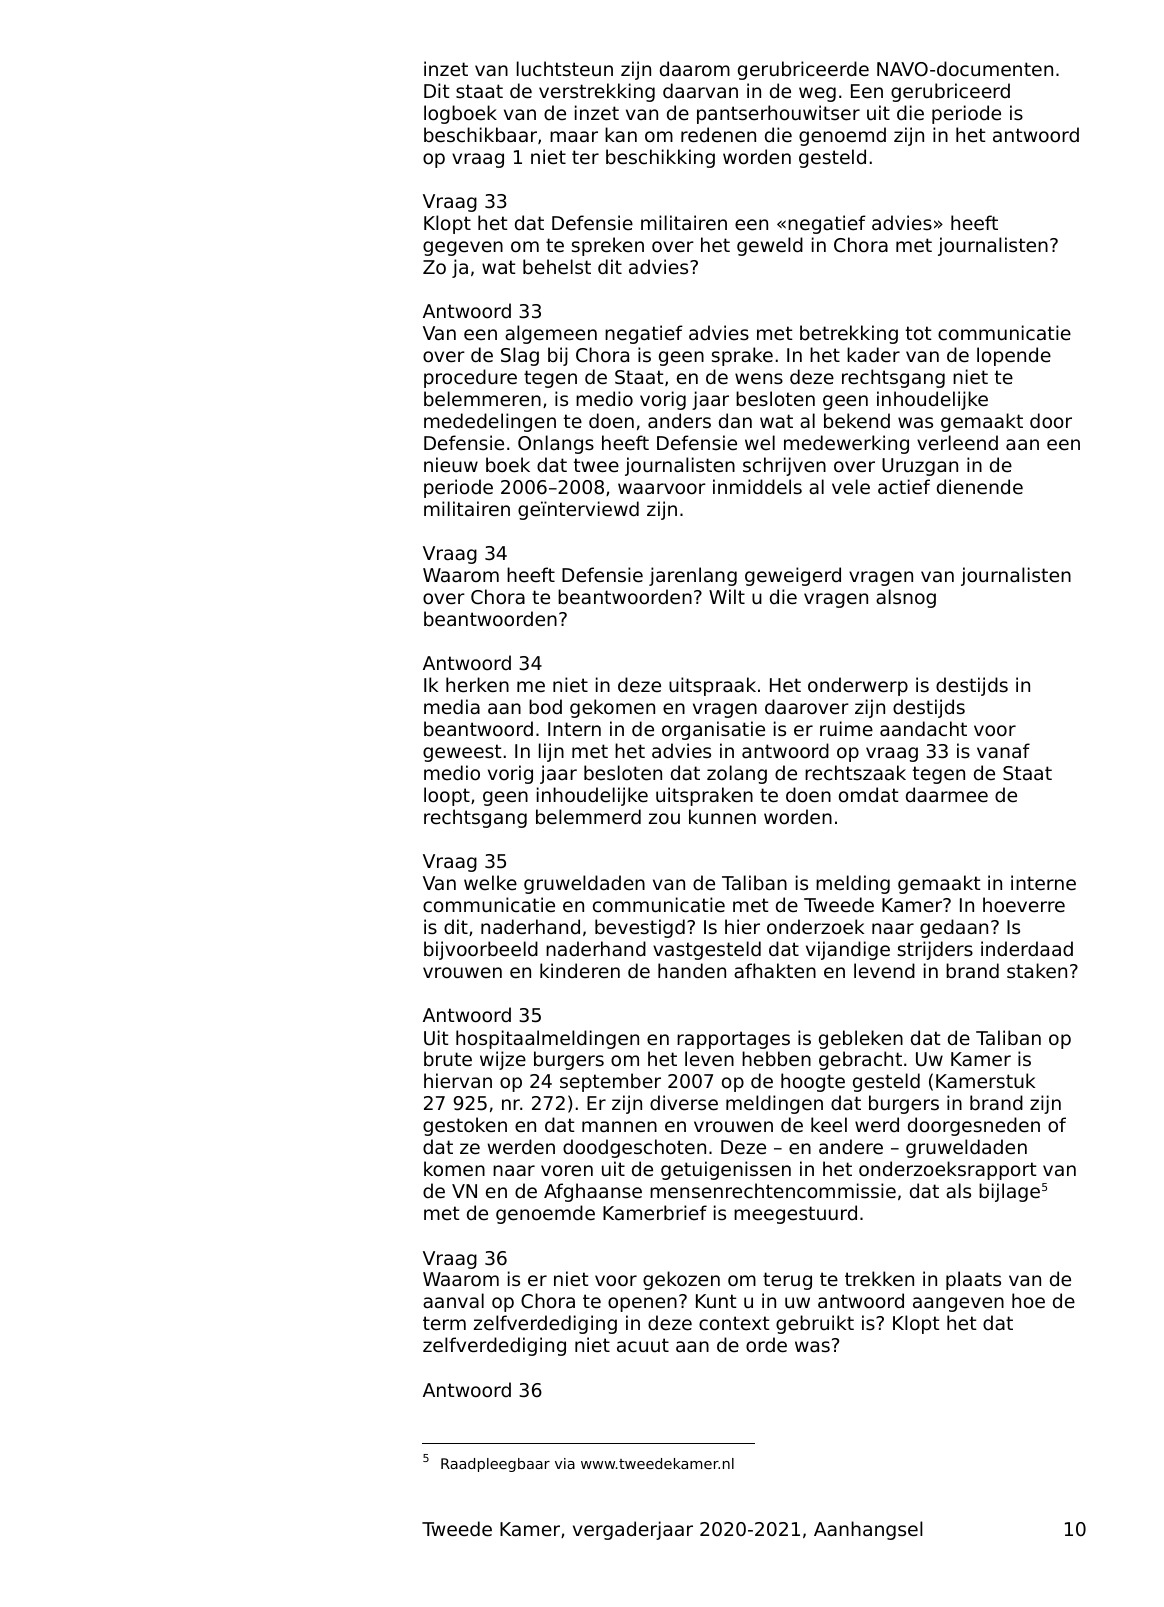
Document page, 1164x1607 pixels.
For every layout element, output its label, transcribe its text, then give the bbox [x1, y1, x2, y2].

text Vraag 35 [422, 851, 1087, 873]
text Uit hospitaalmeldingen en rapportages is gebleken dat de Taliban op brute wijze burgers om het leven hebben gebracht. Uw Kamer is hiervan op 24 september 2007 op de hoogte gesteld (Kamerstuk 27 925, nr. 272). Er zijn diverse meldingen dat burgers in brand zijn gestoken en dat mannen en vrouwen de keel werd doorgesneden of dat ze werden doodgeschoten. Deze – en andere – gruweldaden komen naar voren uit de getuigenissen in het onderzoeksrapport van de VN en de Afghaanse mensenrechtencommissie, dat als bijlage met de genoemde Kamerbrief is meegestuurd. [422, 1027, 1087, 1225]
text Waarom is er niet voor gekozen om terug te trekken in plaats van de aanval op Chora te openen? Kunt u in uw antwoord aangeven hoe de term zelfverdediging in deze context gebruikt is? Klopt het dat zelfverdediging niet acuut aan de orde was? [422, 1269, 1087, 1357]
text Raadpleegbaar via www.tweedekamer.nl [422, 1452, 1087, 1474]
text Klopt het dat Defensie militairen een «negatief advies» heeft gegeven om te spreken over het geweld in Chora met journalisten? Zo ja, wat behelst dit advies? [422, 213, 1087, 279]
text Antwoord 34 [422, 653, 1087, 675]
text Vraag 33 [422, 191, 1087, 213]
text Ik herken me niet in deze uitspraak. Het onderwerp is destijds in media aan bod gekomen en vragen daarover zijn destijds beantwoord. Intern in de organisatie is er ruime aandacht voor geweest. In lijn met het advies in antwoord op vraag 33 is vanaf medio vorig jaar besloten dat zolang de rechtszaak tegen de Staat loopt, geen inhoudelijke uitspraken te doen omdat daarmee de rechtsgang belemmerd zou kunnen worden. [422, 675, 1087, 829]
text Vraag 34 [422, 543, 1087, 565]
text Antwoord 35 [422, 1005, 1087, 1027]
text Antwoord 36 [422, 1379, 1087, 1401]
text Van welke gruweldaden van de Taliban is melding gemaakt in interne communicatie en communicatie met de Tweede Kamer? In hoeverre is dit, naderhand, bevestigd? Is hier onderzoek naar gedaan? Is bijvoorbeeld naderhand vastgesteld dat vijandige strijders inderdaad vrouwen en kinderen de handen afhakten en levend in brand staken? [422, 873, 1087, 983]
text Vraag 36 [422, 1247, 1087, 1269]
text Waarom heeft Defensie jarenlang geweigerd vragen van journalisten over Chora te beantwoorden? Wilt u die vragen alsnog beantwoorden? [422, 565, 1087, 631]
text inzet van luchtsteun zijn daarom gerubriceerde NAVO-documenten. Dit staat de verstrekking daarvan in de weg. Een gerubriceerd logboek van de inzet van de pantserhouwitser uit die periode is beschikbaar, maar kan om redenen die genoemd zijn in het antwoord op vraag 1 niet ter beschikking worden gesteld. [422, 59, 1087, 169]
text Van een algemeen negatief advies met betrekking tot communicatie over de Slag bij Chora is geen sprake. In het kader van de lopende procedure tegen de Staat, en de wens deze rechtsgang niet te belemmeren, is medio vorig jaar besloten geen inhoudelijke mededelingen te doen, anders dan wat al bekend was gemaakt door Defensie. Onlangs heeft Defensie wel medewerking verleend aan een nieuw boek dat twee journalisten schrijven over Uruzgan in de periode 2006–2008, waarvoor inmiddels al vele actief dienende militairen geïnterviewd zijn. [422, 323, 1087, 521]
text Antwoord 33 [422, 301, 1087, 323]
